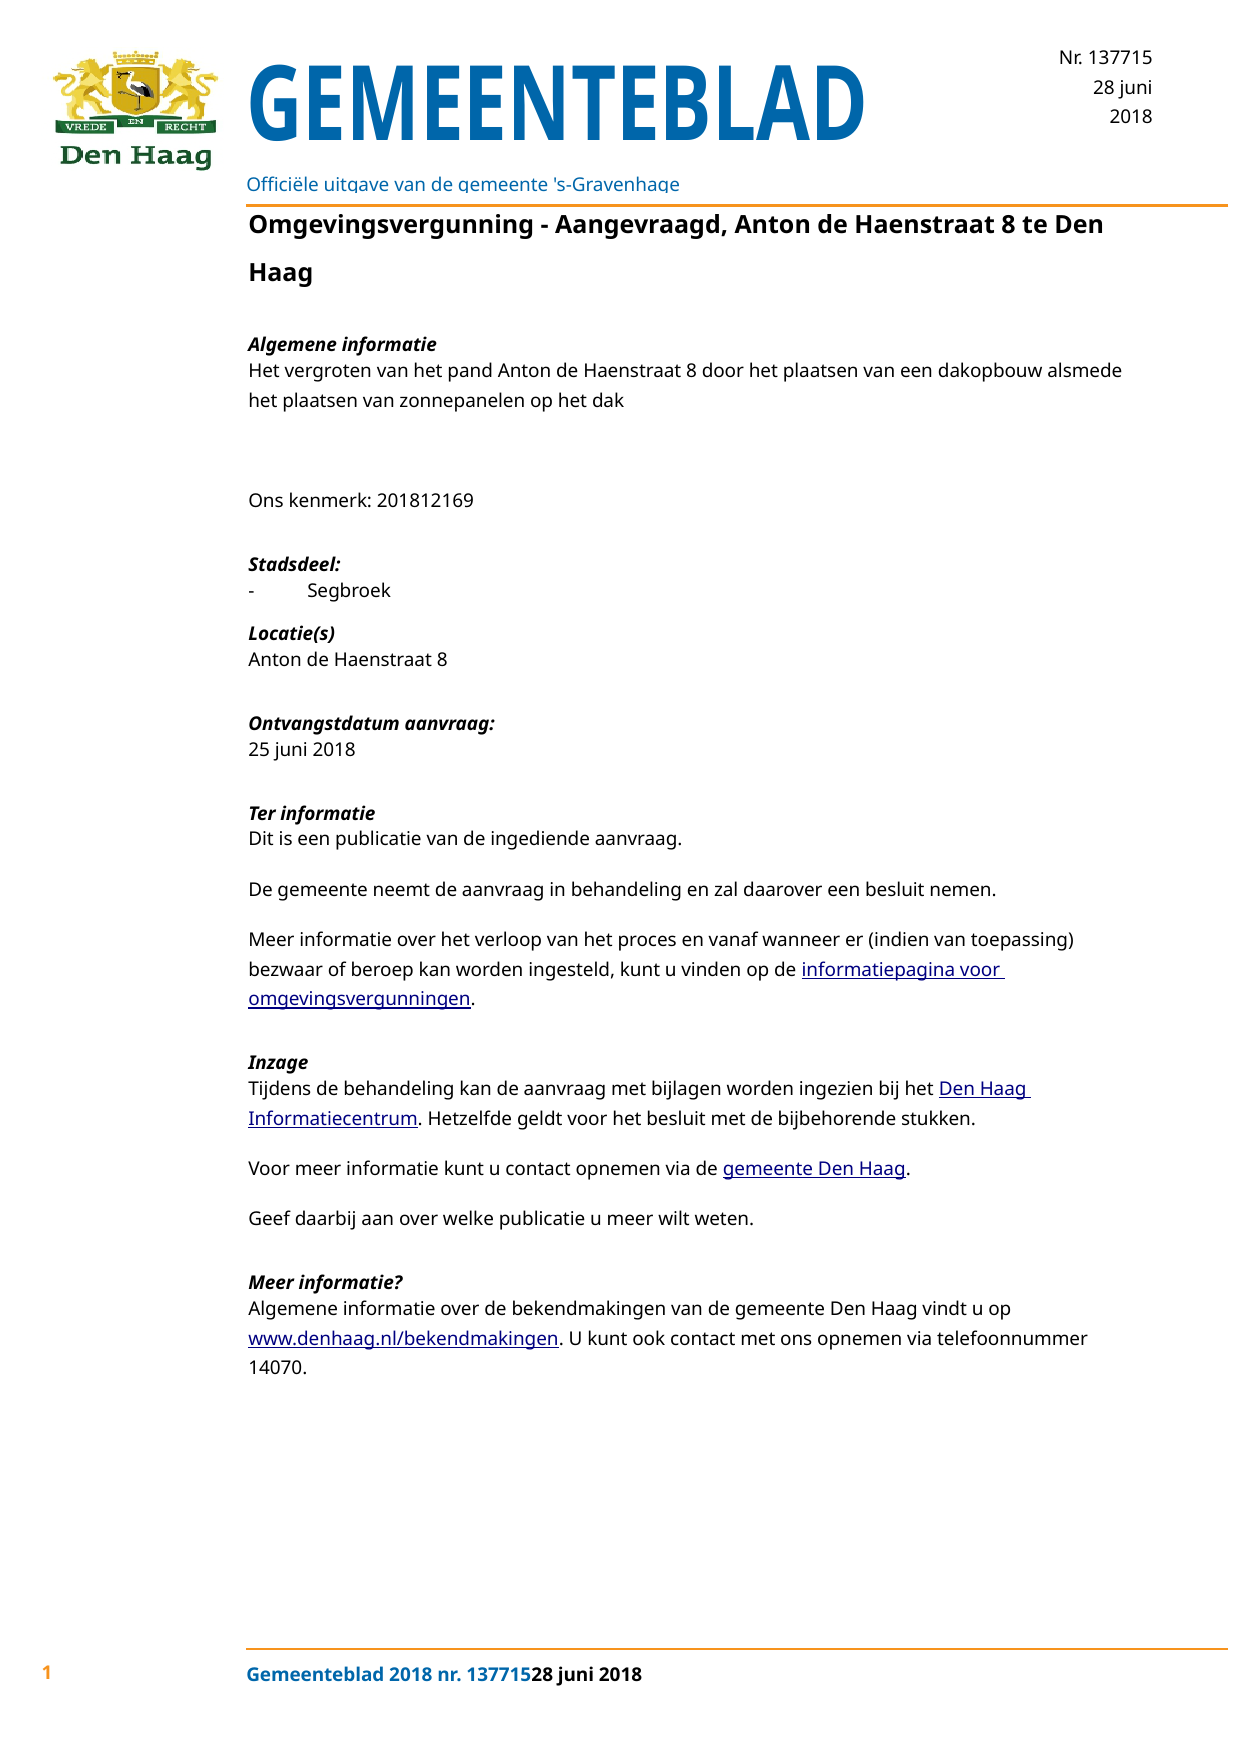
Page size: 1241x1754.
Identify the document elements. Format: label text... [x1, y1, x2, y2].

picture [41, 47, 231, 172]
text Voor meer informatie kunt u contact opnemen via de gemeente Den Haag. [248, 1155, 1152, 1181]
text Ter informatie [248, 800, 1152, 826]
text Ons kenmerk: 201812169 [248, 488, 1152, 513]
text Meer informatie? [248, 1269, 1152, 1295]
text Anton de Haenstraat 8 [248, 646, 1152, 672]
text Geef daarbij aan over welke publicatie u meer wilt weten. [248, 1206, 1152, 1231]
text Ontvangstdatum aanvraag: [248, 710, 1152, 736]
text Meer informatie over het verloop van het proces en vanaf wanneer er (indien van toepassing) bezwaar of beroep kan worden ingesteld, kunt u vinden op de informatiepagina voor omgevingsvergunningen. [248, 926, 1152, 1011]
text Het vergroten van het pand Anton de Haenstraat 8 door het plaatsen van een dakopbouw alsmede het plaatsen van zonnepanelen op het dak [248, 357, 1152, 412]
list Segbroek [248, 577, 1152, 603]
text Algemene informatie [248, 331, 1152, 357]
text Stadsdeel: [248, 552, 1152, 577]
text Inzage [248, 1049, 1152, 1075]
text Dit is een publicatie van de ingediende aanvraag. [248, 826, 1152, 851]
text Locatie(s) [248, 620, 1152, 646]
text De gemeente neemt de aanvraag in behandeling en zal daarover een besluit nemen. [248, 876, 1152, 902]
text Algemene informatie over de bekendmakingen van de gemeente Den Haag vindt u op www.denhaag.nl/bekendmakingen. U kunt ook contact met ons opnemen via telefoonnummer 14070. [248, 1295, 1152, 1380]
text Omgevingsvergunning - Aangevraagd, Anton de Haenstraat 8 te Den Haag [248, 207, 1152, 288]
text Tijdens de behandeling kan de aanvraag met bijlagen worden ingezien bij het Den Haag Informatiecentrum. Hetzelfde geldt voor het besluit met de bijbehorende stukken. [248, 1075, 1152, 1131]
text 25 juni 2018 [248, 736, 1152, 762]
